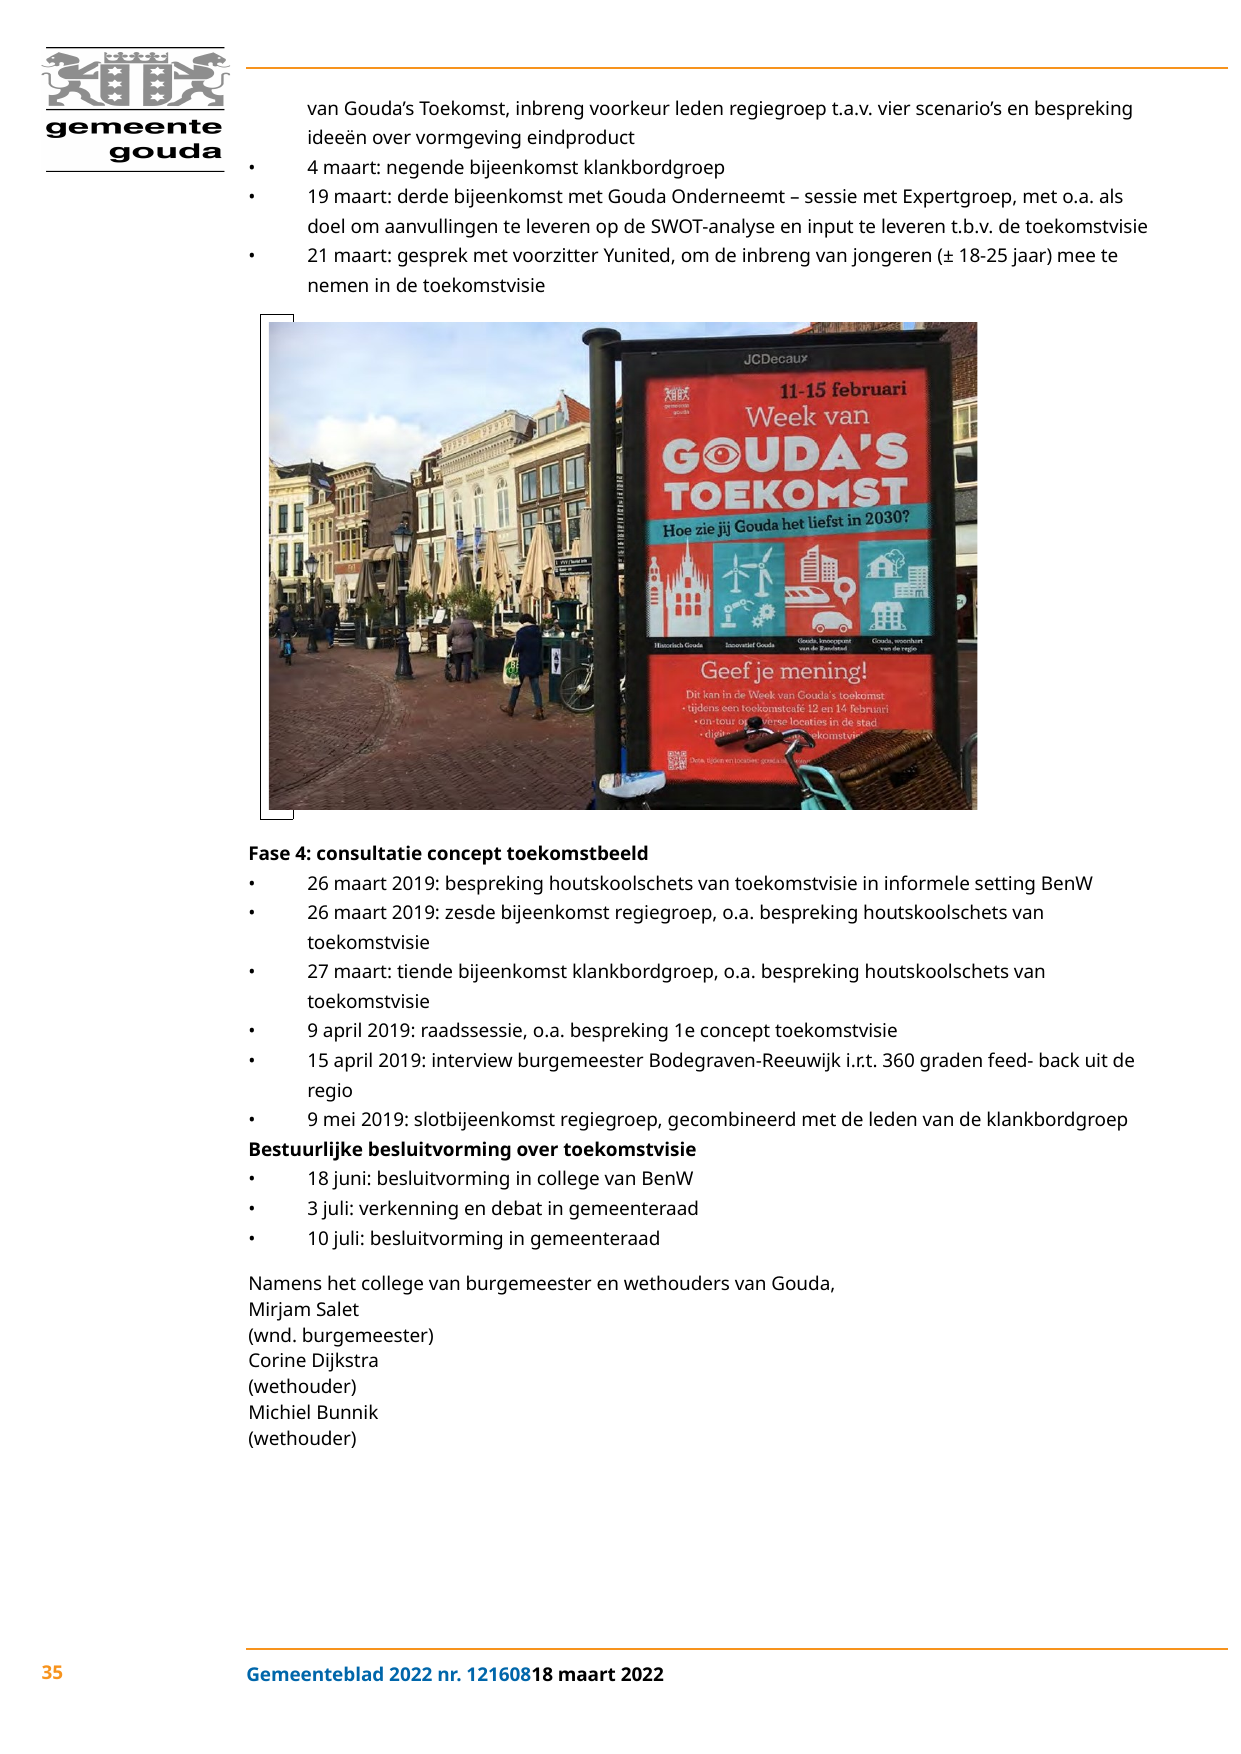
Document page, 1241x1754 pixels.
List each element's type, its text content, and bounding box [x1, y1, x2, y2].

list 19 maart: derde bijeenkomst met Gouda Onderneemt – sessie met Expertgroep, met o.a. als doel om aanvullingen te leveren op de SWOT-analyse en input te leveren t.b.v. de toekomstvisie [248, 183, 1152, 239]
text (wethouder) [248, 1425, 1152, 1451]
text Corine Dijkstra [248, 1348, 1152, 1373]
list 10 juli: besluitvorming in gemeenteraad [248, 1225, 1152, 1251]
text Namens het college van burgemeester en wethouders van Gouda, [248, 1270, 1152, 1296]
list 26 maart 2019: bespreking houtskoolschets van toekomstvisie in informele setting BenW [248, 870, 1152, 896]
list 9 mei 2019: slotbijeenkomst regiegroep, gecombineerd met de leden van de klankbordgroep [248, 1106, 1152, 1132]
list 21 maart: gesprek met voorzitter Yunited, om de inbreng van jongeren (± 18-25 jaar) mee te nemen in de toekomstvisie [248, 243, 1152, 298]
list 15 april 2019: interview burgemeester Bodegraven-Reeuwijk i.r.t. 360 graden feed- back uit de regio [248, 1047, 1152, 1103]
picture [268, 322, 978, 810]
list 3 juli: verkenning en debat in gemeenteraad [248, 1195, 1152, 1221]
list 26 maart 2019: zesde bijeenkomst regiegroep, o.a. bespreking houtskoolschets van toekomstvisie [248, 899, 1152, 955]
picture [41, 47, 231, 172]
list van Gouda’s Toekomst, inbreng voorkeur leden regiegroep t.a.v. vier scenario’s en bespreking ideeën over vormgeving eindproduct [248, 95, 1152, 150]
text Mirjam Salet [248, 1296, 1152, 1322]
text (wethouder) [248, 1373, 1152, 1399]
text Fase 4: consultatie concept toekomstbeeld [248, 840, 1152, 866]
text Michiel Bunnik [248, 1399, 1152, 1425]
list 4 maart: negende bijeenkomst klankbordgroep [248, 154, 1152, 180]
text Bestuurlijke besluitvorming over toekomstvisie [248, 1136, 1152, 1162]
text (wnd. burgemeester) [248, 1322, 1152, 1348]
list 18 juni: besluitvorming in college van BenW [248, 1166, 1152, 1191]
list 9 april 2019: raadssessie, o.a. bespreking 1e concept toekomstvisie [248, 1018, 1152, 1043]
list 27 maart: tiende bijeenkomst klankbordgroep, o.a. bespreking houtskoolschets van toekomstvisie [248, 958, 1152, 1014]
